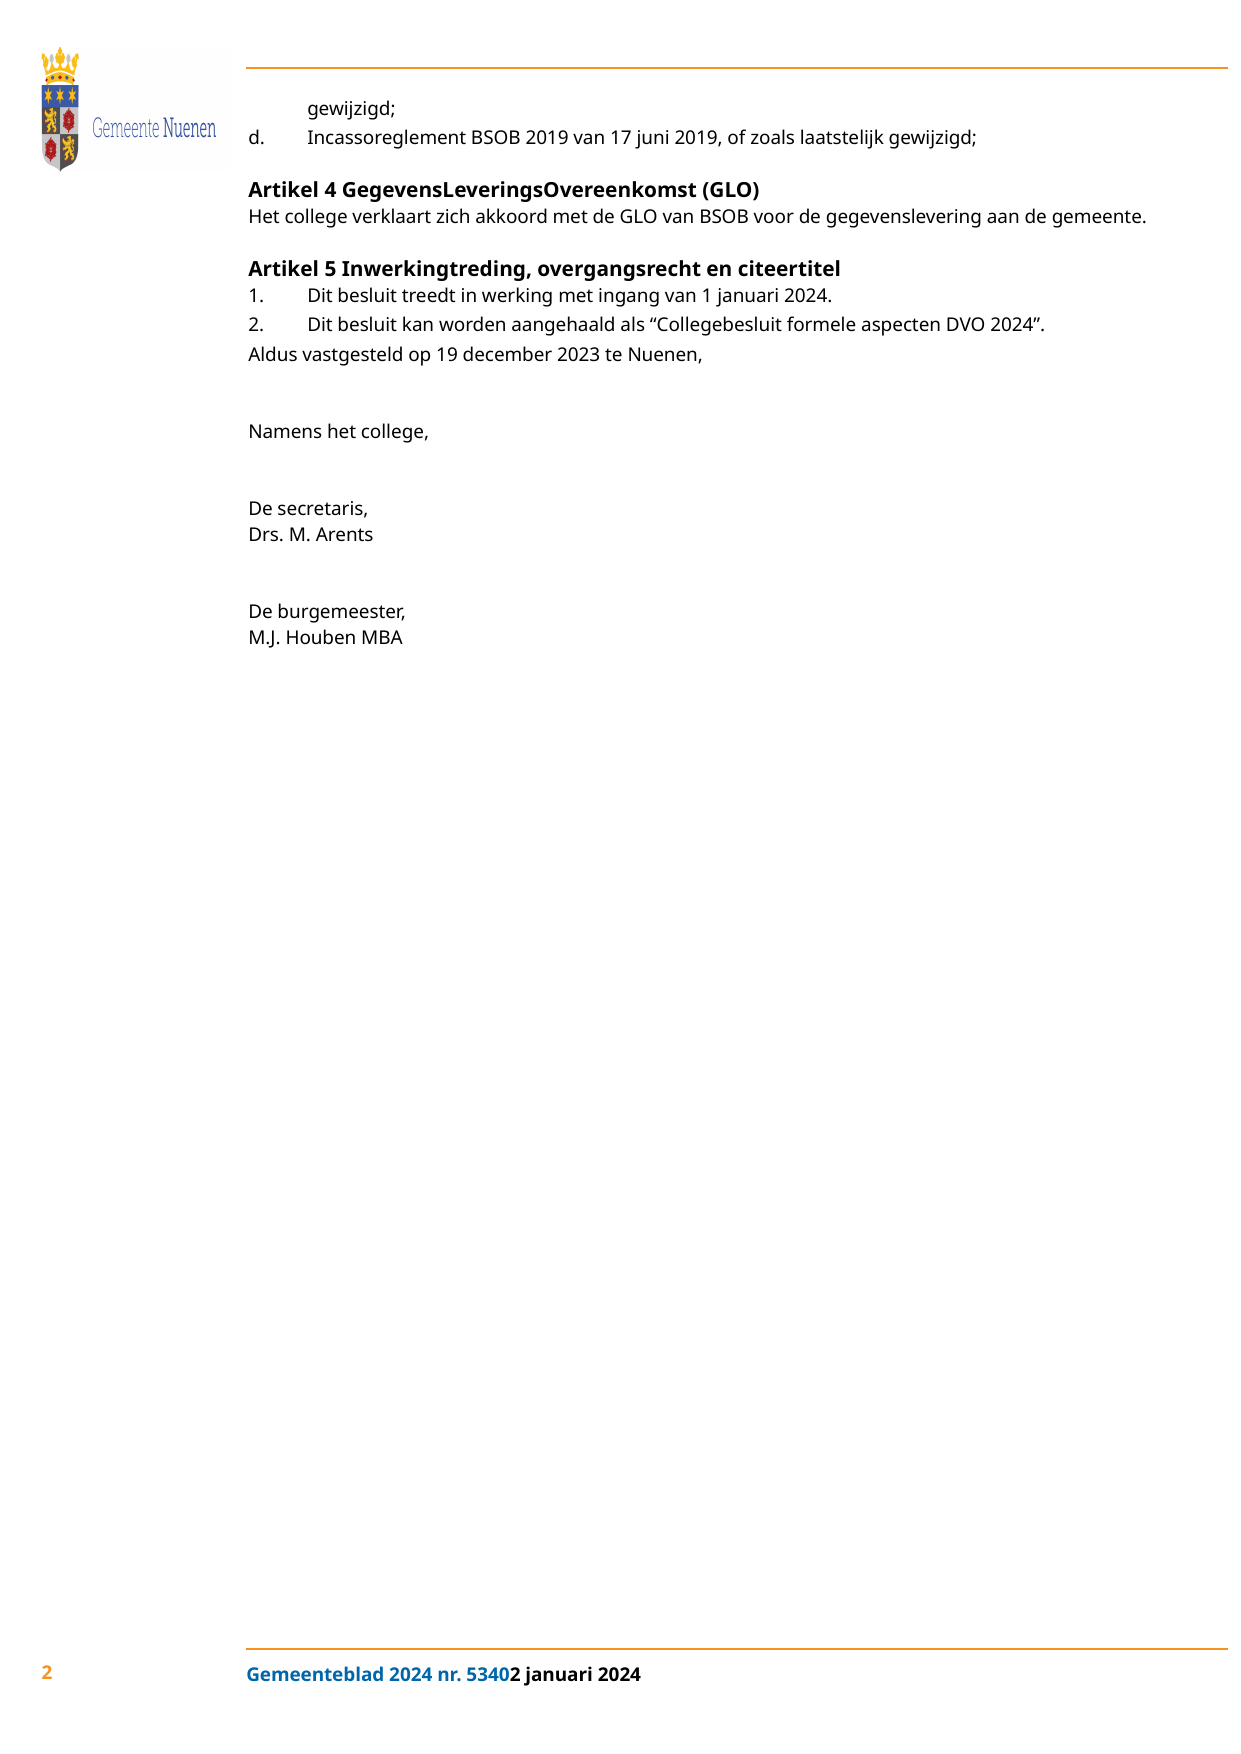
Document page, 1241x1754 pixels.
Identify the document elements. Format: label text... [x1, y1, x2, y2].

list gewijzigd; [248, 95, 1152, 121]
list Dit besluit kan worden aangehaald als “Collegebesluit formele aspecten DVO 2024”. [248, 312, 1152, 337]
text Artikel 5 Inwerkingtreding, overgangsrecht en citeertitel [248, 254, 1152, 282]
list Dit besluit treedt in werking met ingang van 1 januari 2024. [248, 282, 1152, 308]
text Het college verklaart zich akkoord met de GLO van BSOB voor de gegevenslevering aan de gemeente. [248, 203, 1152, 229]
picture [41, 47, 231, 172]
text Aldus vastgesteld op 19 december 2023 te Nuenen, [248, 341, 1152, 367]
text De secretaris, [248, 496, 1152, 521]
text Artikel 4 GegevensLeveringsOvereenkomst (GLO) [248, 175, 1152, 203]
text M.J. Houben MBA [248, 624, 1152, 650]
text De burgemeester, [248, 598, 1152, 624]
text Namens het college, [248, 418, 1152, 444]
text Drs. M. Arents [248, 521, 1152, 547]
list Incassoreglement BSOB 2019 van 17 juni 2019, of zoals laatstelijk gewijzigd; [248, 124, 1152, 150]
